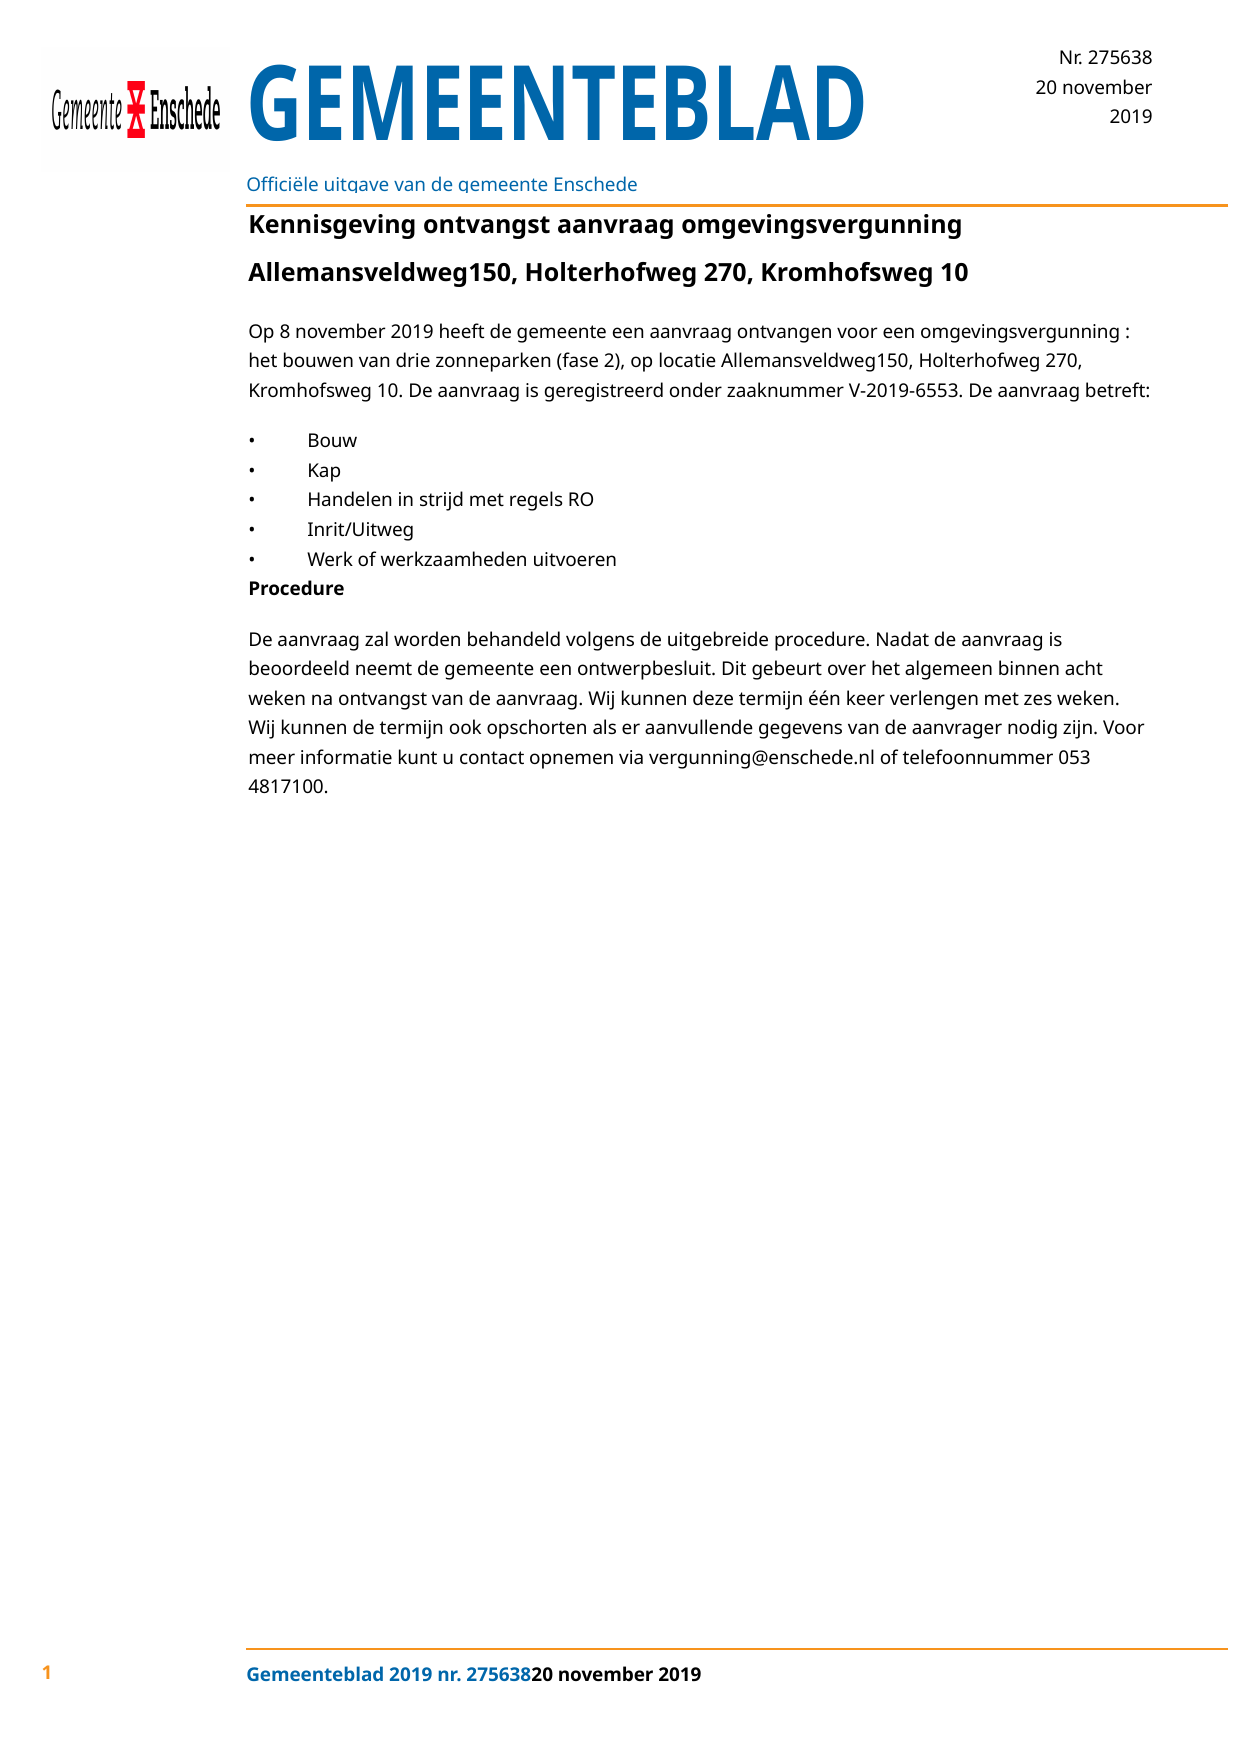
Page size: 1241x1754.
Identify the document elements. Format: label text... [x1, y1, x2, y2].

list Kap [248, 457, 1152, 483]
text Kennisgeving ontvangst aanvraag omgevingsvergunning Allemansveldweg150, Holterhofweg 270, Kromhofsweg 10 [248, 207, 1152, 288]
text De aanvraag zal worden behandeld volgens de uitgebreide procedure. Nadat de aanvraag is beoordeeld neemt de gemeente een ontwerpbesluit. Dit gebeurt over het algemeen binnen acht weken na ontvangst van de aanvraag. Wij kunnen deze termijn één keer verlengen met zes weken. Wij kunnen de termijn ook opschorten als er aanvullende gegevens van de aanvrager nodig zijn. Voor meer informatie kunt u contact opnemen via vergunning@enschede.nl of telefoonnummer 053 4817100. [248, 626, 1152, 799]
text Procedure [248, 575, 1152, 601]
picture [41, 47, 231, 172]
list Bouw [248, 427, 1152, 453]
text Op 8 november 2019 heeft de gemeente een aanvraag ontvangen voor een omgevingsvergunning : het bouwen van drie zonneparken (fase 2), op locatie Allemansveldweg150, Holterhofweg 270, Kromhofsweg 10. De aanvraag is geregistreerd onder zaaknummer V-2019-6553. De aanvraag betreft: [248, 318, 1152, 403]
list Werk of werkzaamheden uitvoeren [248, 546, 1152, 572]
list Inrit/Uitweg [248, 516, 1152, 542]
list Handelen in strijd met regels RO [248, 487, 1152, 512]
